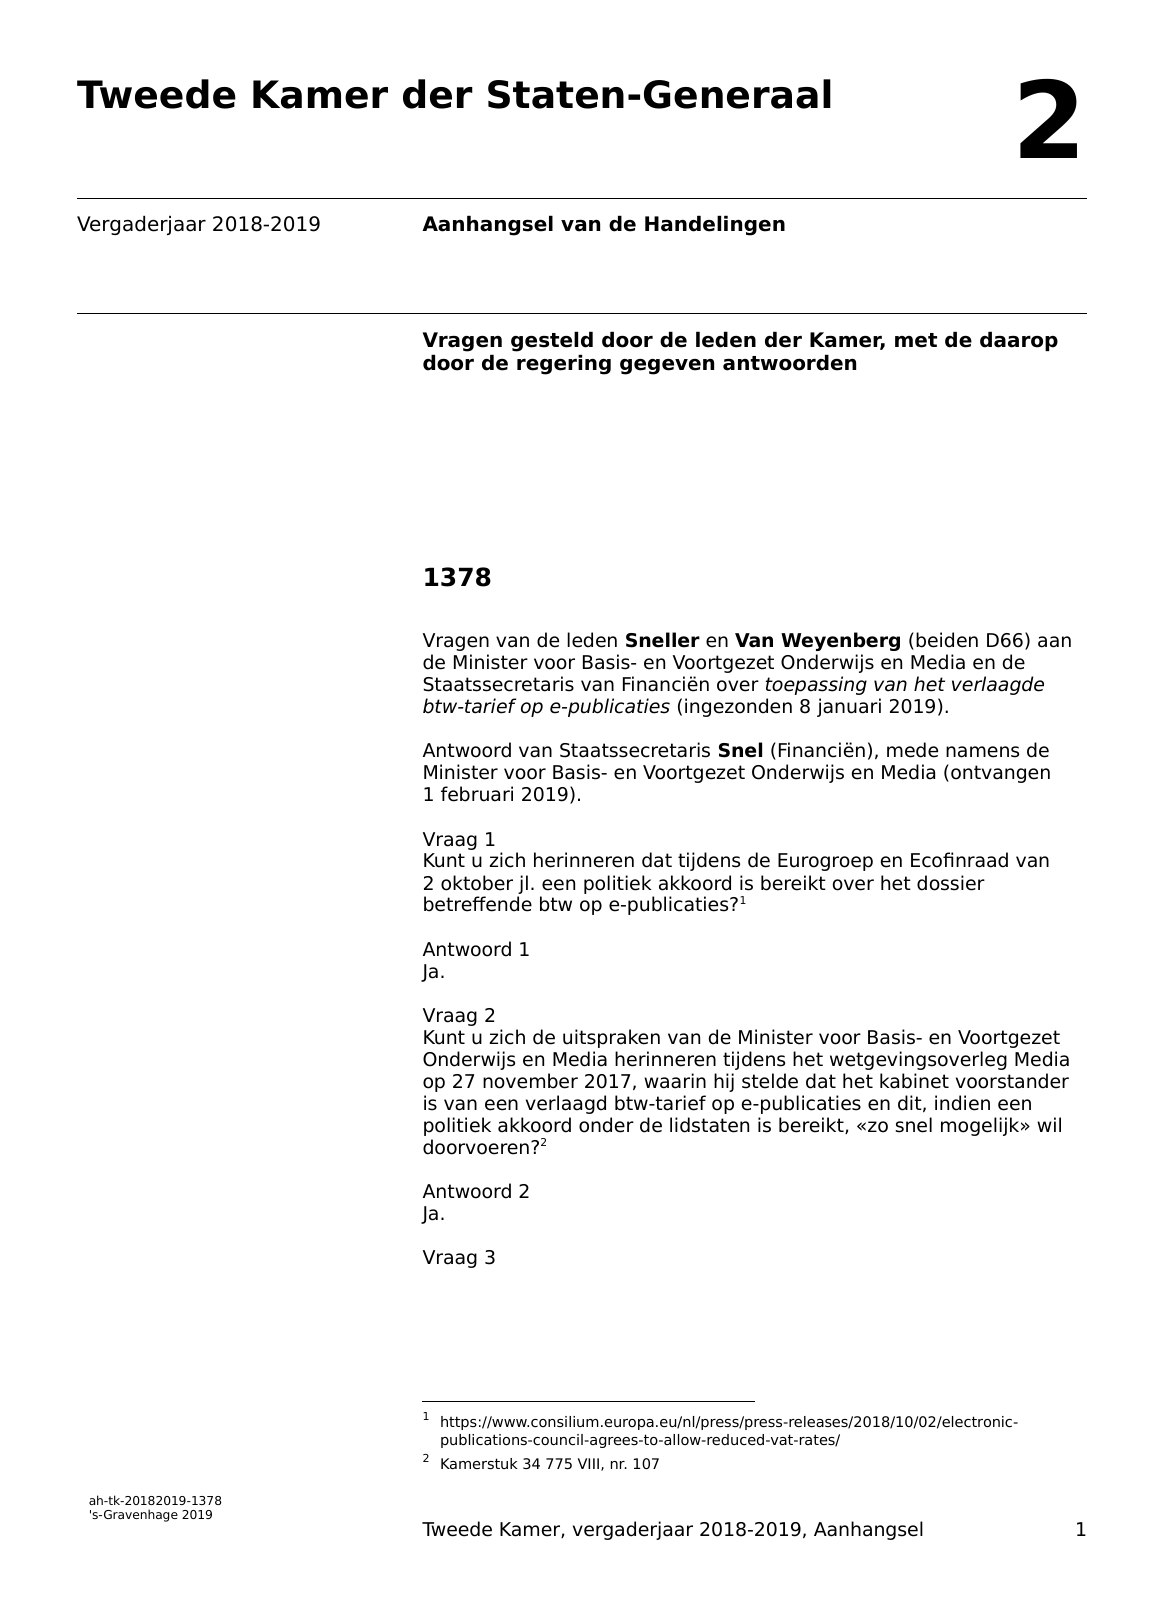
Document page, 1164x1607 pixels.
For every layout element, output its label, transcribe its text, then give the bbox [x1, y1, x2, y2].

text Kamerstuk 34 775 VIII, nr. 107 [422, 1452, 1087, 1474]
text 's-Gravenhage 2019 [88, 1508, 323, 1522]
table_cell Aanhangsel van de Handelingen [422, 199, 1087, 313]
text 1378 [422, 563, 1087, 592]
text Ja. [422, 1203, 1087, 1225]
text Ja. [422, 961, 1087, 982]
text Vraag 3 [422, 1247, 1087, 1269]
text Vraag 1 [422, 828, 1087, 850]
text Kunt u zich herinneren dat tijdens de Eurogroep en Ecofinraad van 2 oktober jl. een politiek akkoord is bereikt over het dossier betreffende btw op e-publicaties? [422, 850, 1087, 916]
table_cell [77, 314, 422, 375]
text https://www.consilium.europa.eu/nl/press/press-releases/2018/10/02/electronic-publications-council-agrees-to-allow-reduced-vat-rates/ [422, 1410, 1087, 1449]
text ah-tk-20182019-1378 [88, 1494, 323, 1508]
table_header 2 [886, 59, 1087, 198]
table_cell Vragen gesteld door de leden der Kamer, met de daarop door de regering gegeven antwoorden [422, 314, 1087, 375]
table_cell Vergaderjaar 2018-2019 [77, 199, 422, 313]
text Vraag 2 [422, 1005, 1087, 1027]
text Kunt u zich de uitspraken van de Minister voor Basis- en Voortgezet Onderwijs en Media herinneren tijdens het wetgevingsoverleg Media op 27 november 2017, waarin hij stelde dat het kabinet voorstander is van een verlaagd btw-tarief op e-publicaties en dit, indien een politiek akkoord onder de lidstaten is bereikt, «zo snel mogelijk» wil doorvoeren? [422, 1027, 1087, 1158]
text Antwoord 1 [422, 938, 1087, 961]
text Antwoord 2 [422, 1181, 1087, 1203]
text Vragen van de leden Sneller en Van Weyenberg (beiden D66) aan de Minister voor Basis- en Voortgezet Onderwijs en Media en de Staatssecretaris van Financiën over toepassing van het verlaagde btw-tarief op e-publicaties (ingezonden 8 januari 2019). [422, 630, 1087, 718]
table_header Tweede Kamer der Staten-Generaal [77, 59, 886, 198]
text Antwoord van Staatssecretaris Snel (Financiën), mede namens de Minister voor Basis- en Voortgezet Onderwijs en Media (ontvangen 1 februari 2019). [422, 740, 1087, 806]
